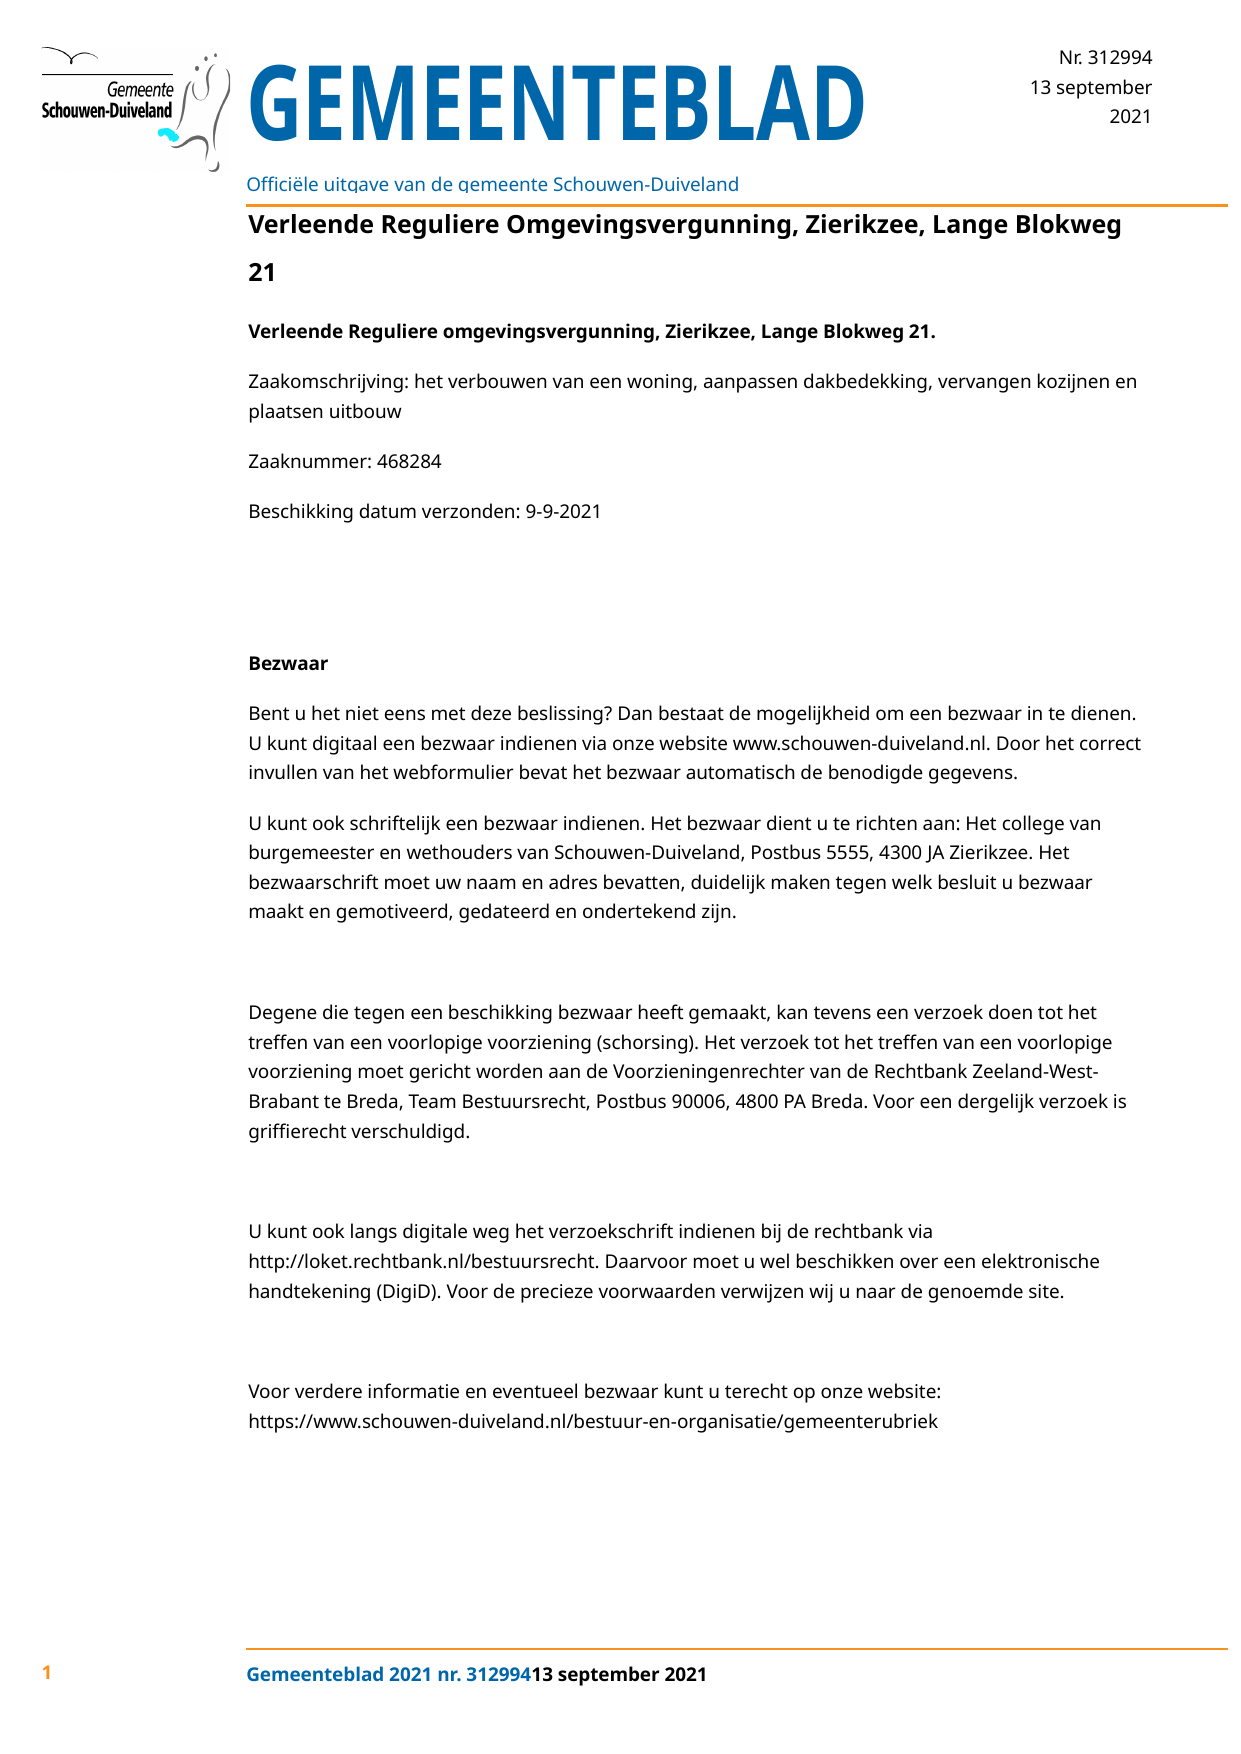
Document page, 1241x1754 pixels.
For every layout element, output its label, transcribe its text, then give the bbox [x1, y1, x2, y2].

text Verleende Reguliere omgevingsvergunning, Zierikzee, Lange Blokweg 21. [248, 318, 1152, 344]
text Zaakomschrijving: het verbouwen van een woning, aanpassen dakbedekking, vervangen kozijnen en plaatsen uitbouw [248, 368, 1152, 424]
text Bent u het niet eens met deze beslissing? Dan bestaat de mogelijkheid om een bezwaar in te dienen. U kunt digitaal een bezwaar indienen via onze website www.schouwen-duiveland.nl. Door het correct invullen van het webformulier bevat het bezwaar automatisch de benodigde gegevens. [248, 700, 1152, 785]
text U kunt ook langs digitale weg het verzoekschrift indienen bij de rechtbank via http://loket.rechtbank.nl/bestuursrecht. Daarvoor moet u wel beschikken over een elektronische handtekening (DigiD). Voor de precieze voorwaarden verwijzen wij u naar de genoemde site. [248, 1219, 1152, 1304]
picture [41, 47, 231, 172]
text Zaaknummer: 468284 [248, 448, 1152, 474]
text Beschikking datum verzonden: 9-9-2021 [248, 499, 1152, 524]
text Bezwaar [248, 650, 1152, 676]
text Voor verdere informatie en eventueel bezwaar kunt u terecht op onze website: https://www.schouwen-duiveland.nl/bestuur-en-organisatie/gemeenterubriek [248, 1379, 1152, 1434]
text U kunt ook schriftelijk een bezwaar indienen. Het bezwaar dient u te richten aan: Het college van burgemeester en wethouders van Schouwen-Duiveland, Postbus 5555, 4300 JA Zierikzee. Het bezwaarschrift moet uw naam en adres bevatten, duidelijk maken tegen welk besluit u bezwaar maakt en gemotiveerd, gedateerd en ondertekend zijn. [248, 810, 1152, 924]
text Degene die tegen een beschikking bezwaar heeft gemaakt, kan tevens een verzoek doen tot het treffen van een voorlopige voorziening (schorsing). Het verzoek tot het treffen van een voorlopige voorziening moet gericht worden aan de Voorzieningenrechter van de Rechtbank Zeeland-West-Brabant te Breda, Team Bestuursrecht, Postbus 90006, 4800 PA Breda. Voor een dergelijk verzoek is griffierecht verschuldigd. [248, 999, 1152, 1144]
text Verleende Reguliere Omgevingsvergunning, Zierikzee, Lange Blokweg 21 [248, 207, 1152, 288]
